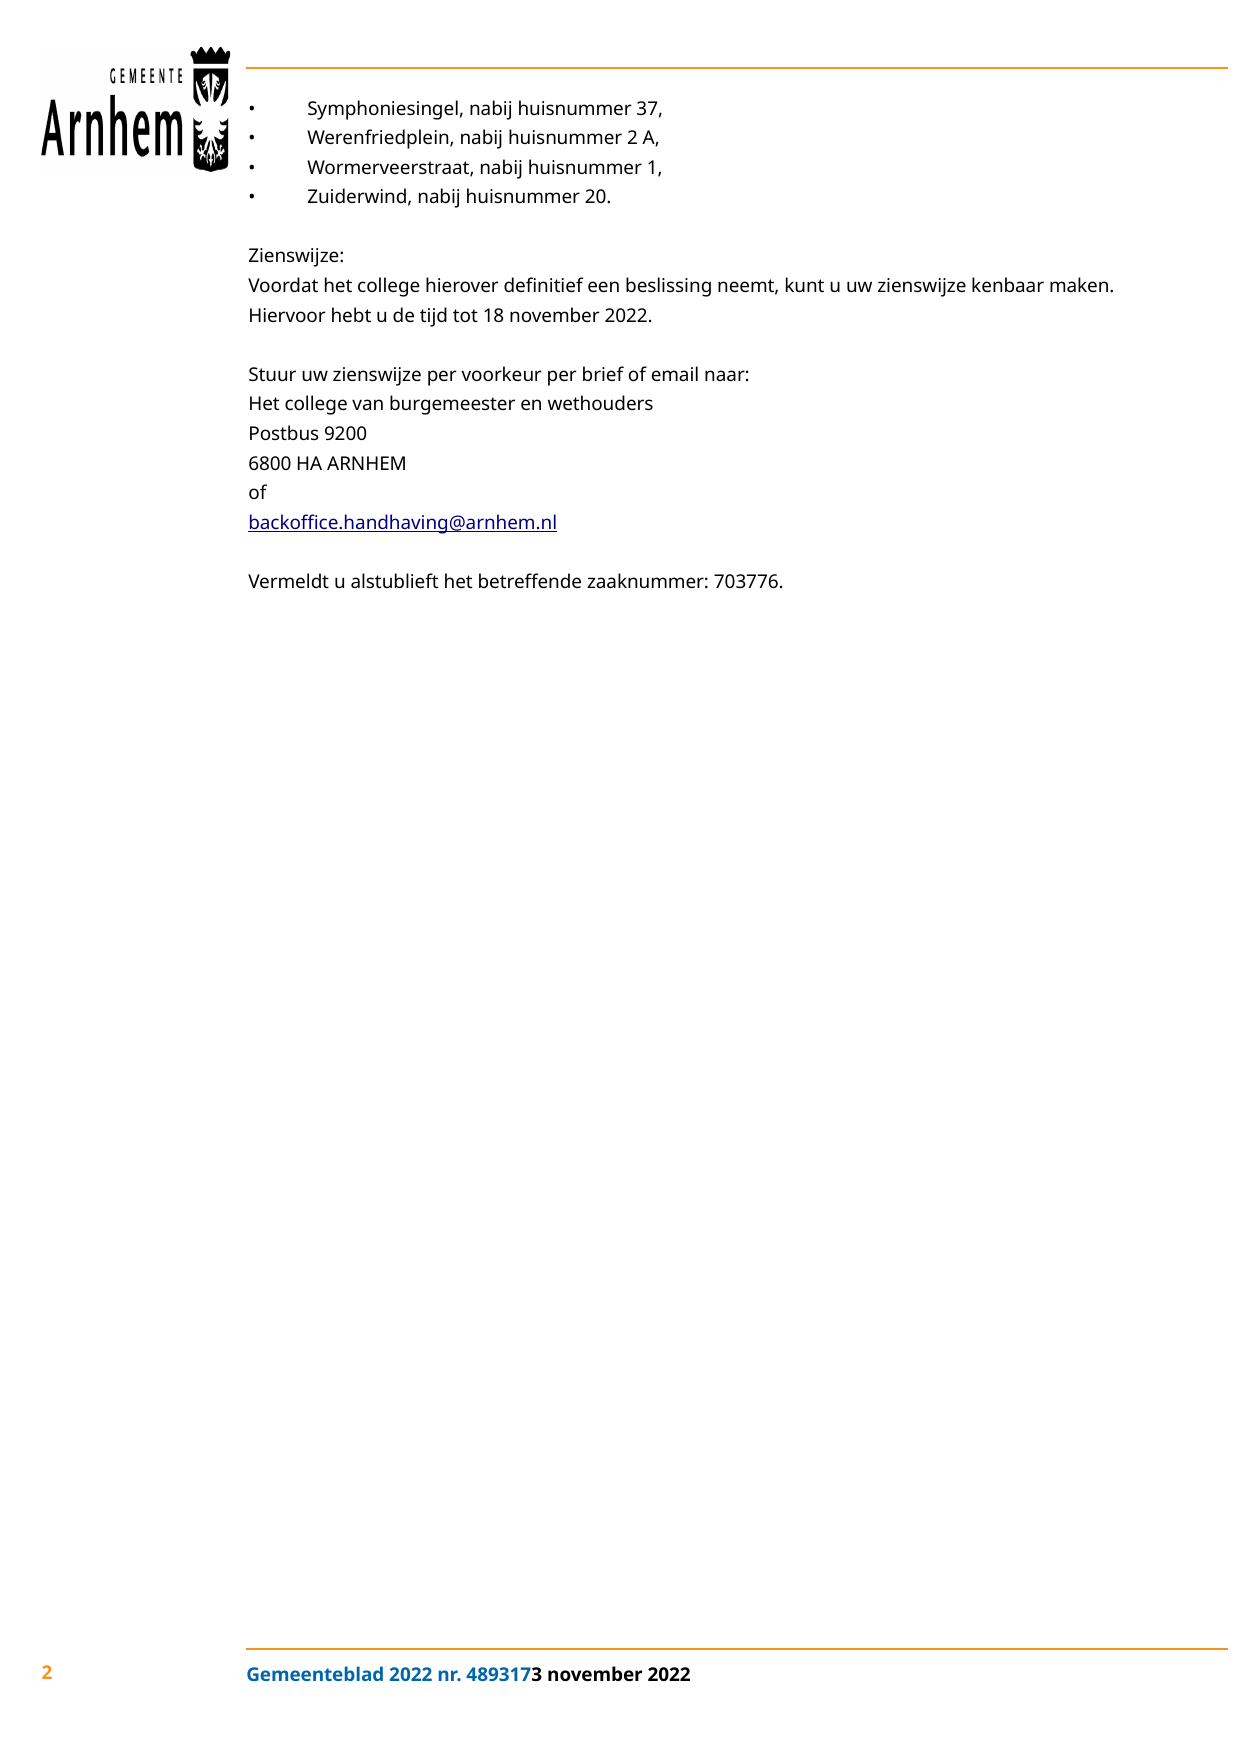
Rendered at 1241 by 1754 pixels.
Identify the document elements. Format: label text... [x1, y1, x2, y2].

text of [248, 479, 1152, 505]
text Stuur uw zienswijze per voorkeur per brief of email naar: [248, 361, 1152, 387]
picture [41, 47, 231, 172]
list Symphoniesingel, nabij huisnummer 37, [248, 95, 1152, 121]
text Postbus 9200 [248, 420, 1152, 446]
text Voordat het college hierover definitief een beslissing neemt, kunt u uw zienswijze kenbaar maken. Hiervoor hebt u de tijd tot 18 november 2022. [248, 272, 1152, 328]
text Het college van burgemeester en wethouders [248, 391, 1152, 416]
text Vermeldt u alstublieft het betreffende zaaknummer: 703776. [248, 568, 1152, 594]
text 6800 HA ARNHEM [248, 450, 1152, 476]
text backoffice.handhaving@arnhem.nl [248, 509, 1152, 535]
text Zienswijze: [248, 243, 1152, 268]
list Wormerveerstraat, nabij huisnummer 1, [248, 154, 1152, 180]
list Zuiderwind, nabij huisnummer 20. [248, 183, 1152, 209]
list Werenfriedplein, nabij huisnummer 2 A, [248, 124, 1152, 150]
